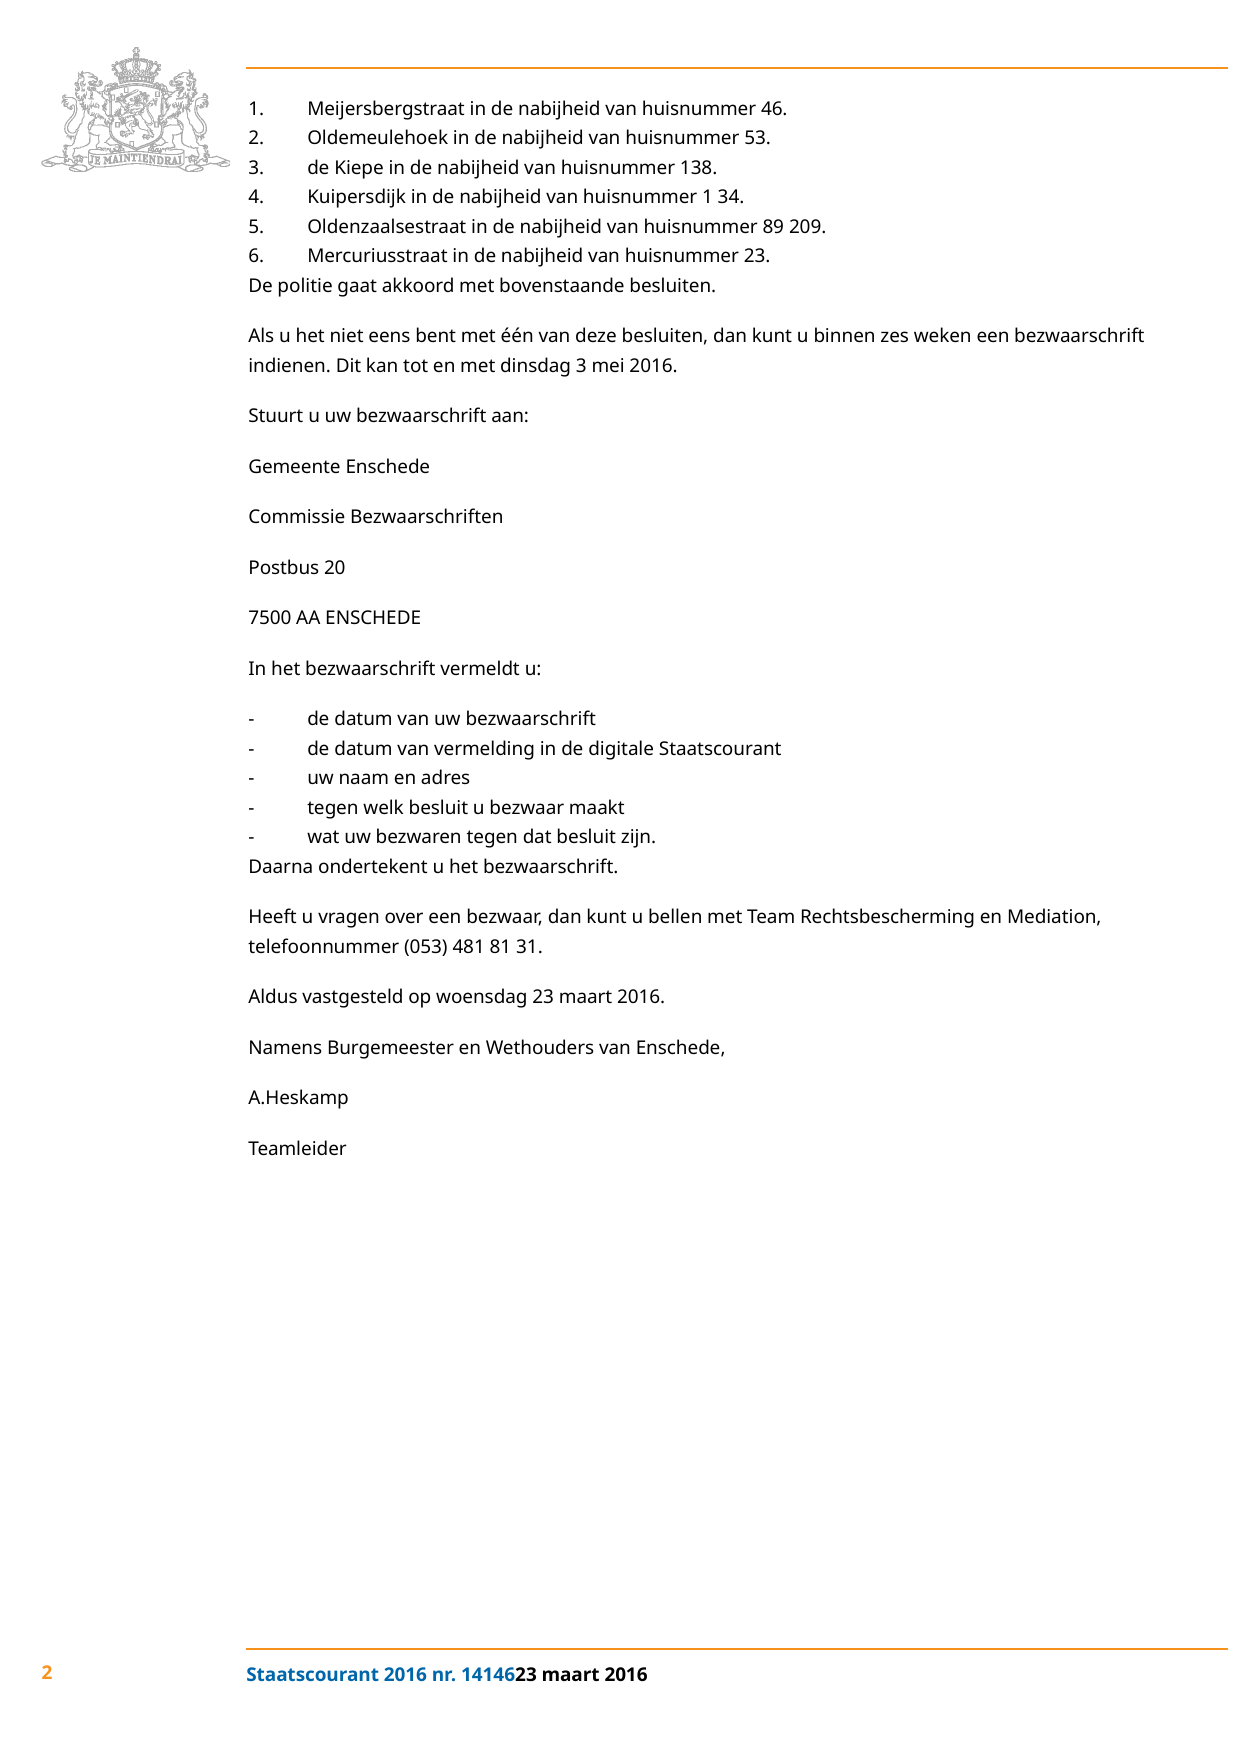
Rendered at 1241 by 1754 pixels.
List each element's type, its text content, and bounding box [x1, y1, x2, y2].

text Namens Burgemeester en Wethouders van Enschede, [248, 1034, 1152, 1060]
text 7500 AA ENSCHEDE [248, 604, 1152, 630]
list Mercuriusstraat in de nabijheid van huisnummer 23. [248, 243, 1152, 268]
list Meijersbergstraat in de nabijheid van huisnummer 46. [248, 95, 1152, 121]
text Aldus vastgesteld op woensdag 23 maart 2016. [248, 983, 1152, 1009]
list Oldenzaalsestraat in de nabijheid van huisnummer 89 209. [248, 213, 1152, 239]
text Stuurt u uw bezwaarschrift aan: [248, 403, 1152, 428]
list wat uw bezwaren tegen dat besluit zijn. [248, 823, 1152, 849]
text A.Heskamp [248, 1084, 1152, 1110]
list de datum van vermelding in de digitale Staatscourant [248, 735, 1152, 761]
list de Kiepe in de nabijheid van huisnummer 138. [248, 154, 1152, 180]
picture [41, 47, 231, 172]
text Commissie Bezwaarschriften [248, 503, 1152, 529]
text De politie gaat akkoord met bovenstaande besluiten. [248, 272, 1152, 298]
list Oldemeulehoek in de nabijheid van huisnummer 53. [248, 124, 1152, 150]
text Gemeente Enschede [248, 453, 1152, 479]
text In het bezwaarschrift vermeldt u: [248, 655, 1152, 681]
text Teamleider [248, 1135, 1152, 1161]
text Daarna ondertekent u het bezwaarschrift. [248, 853, 1152, 879]
list Kuipersdijk in de nabijheid van huisnummer 1 34. [248, 183, 1152, 209]
list de datum van uw bezwaarschrift [248, 705, 1152, 731]
list tegen welk besluit u bezwaar maakt [248, 794, 1152, 820]
list uw naam en adres [248, 764, 1152, 790]
text Postbus 20 [248, 554, 1152, 580]
text Heeft u vragen over een bezwaar, dan kunt u bellen met Team Rechtsbescherming en Mediation, telefoonnummer (053) 481 81 31. [248, 903, 1152, 959]
text Als u het niet eens bent met één van deze besluiten, dan kunt u binnen zes weken een bezwaarschrift indienen. Dit kan tot en met dinsdag 3 mei 2016. [248, 323, 1152, 378]
